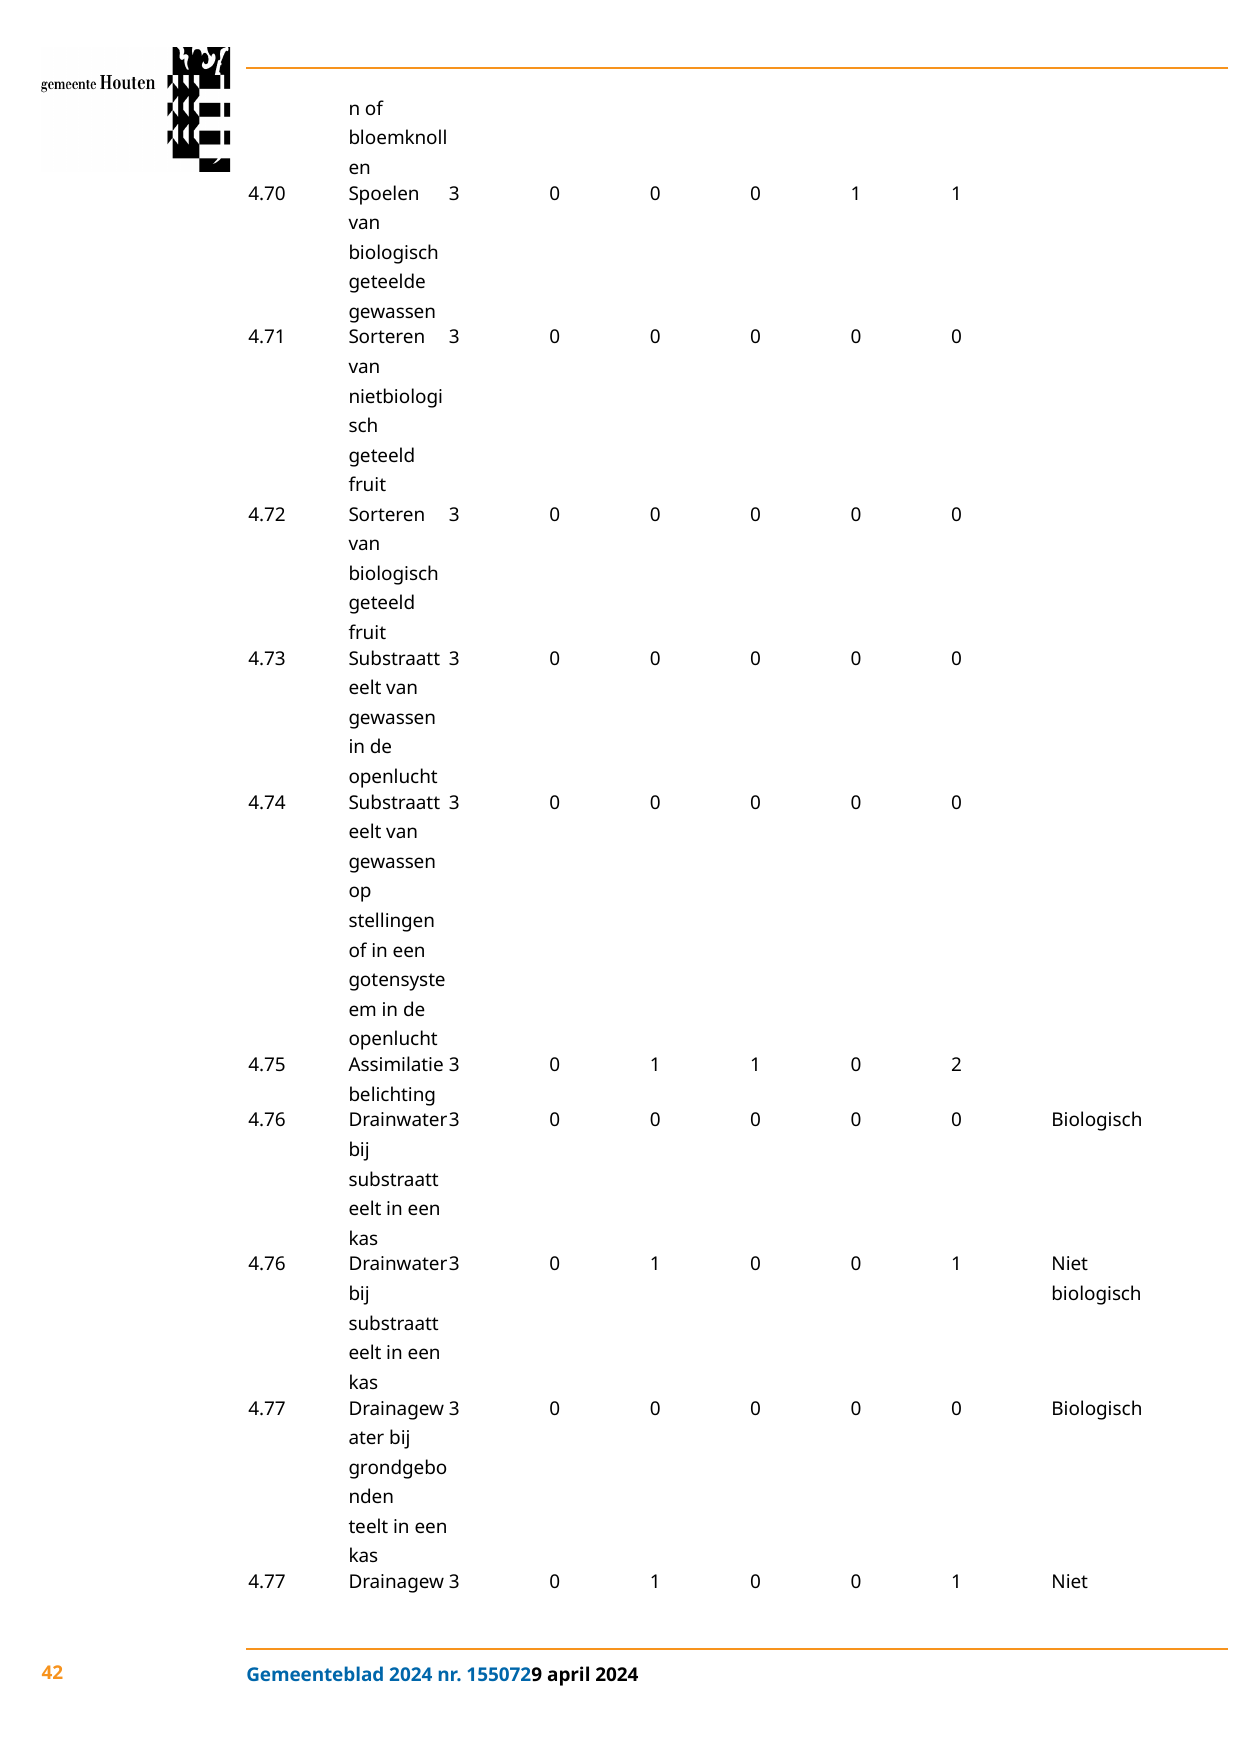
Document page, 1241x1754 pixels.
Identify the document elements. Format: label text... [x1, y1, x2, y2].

table_cell 0 [650, 1107, 750, 1251]
table_cell 1 [951, 1568, 1051, 1594]
table_cell 0 [850, 1051, 951, 1107]
table_cell Biologisch [1051, 1107, 1152, 1251]
table_cell 0 [850, 1107, 951, 1251]
table_header [1051, 501, 1152, 645]
table_cell 3 [449, 1251, 549, 1395]
table_cell 0 [850, 1568, 951, 1594]
table_cell 4.74 [248, 789, 348, 1051]
table_cell 4.76 [248, 1107, 348, 1251]
table_header 0 [951, 501, 1051, 645]
table_cell 1 [650, 1051, 750, 1107]
table_cell 1 [650, 1568, 750, 1594]
table_cell 3 [449, 1568, 549, 1594]
table_cell Assimilatiebelichting [348, 1051, 449, 1107]
table_cell 3 [449, 645, 549, 789]
table_cell [449, 95, 549, 180]
picture [41, 47, 231, 172]
table_cell 3 [449, 1107, 549, 1251]
table_header 3 [449, 501, 549, 645]
table_cell [650, 95, 750, 180]
table_cell 0 [850, 1251, 951, 1395]
table_cell 0 [951, 324, 1051, 497]
table_cell 4.76 [248, 1251, 348, 1395]
table_cell Drainagewater bij grondgebonden teelt in een kas [348, 1395, 449, 1568]
table_cell 4.71 [248, 324, 348, 497]
table_cell 1 [850, 180, 951, 324]
table_cell [750, 95, 850, 180]
table_cell 2 [951, 1051, 1051, 1107]
table_cell Drainagew [348, 1568, 449, 1594]
table_cell 0 [850, 1395, 951, 1568]
table_cell [1051, 324, 1152, 497]
table_cell 0 [549, 1251, 649, 1395]
table_cell Sorteren van nietbiologisch geteeld fruit [348, 324, 449, 497]
table_cell 0 [549, 1395, 649, 1568]
table_cell 3 [449, 1051, 549, 1107]
table_cell 0 [650, 180, 750, 324]
table_cell 3 [449, 180, 549, 324]
table_header 4.72 [248, 501, 348, 645]
table_cell 1 [750, 1051, 850, 1107]
table_cell Substraatteelt van gewassen in de openlucht [348, 645, 449, 789]
table_cell 4.75 [248, 1051, 348, 1107]
table_cell 0 [750, 645, 850, 789]
table_header 0 [750, 501, 850, 645]
table_cell 4.70 [248, 180, 348, 324]
table_cell 0 [750, 1251, 850, 1395]
table_cell 4.73 [248, 645, 348, 789]
table_cell 0 [750, 1395, 850, 1568]
table_cell 0 [951, 645, 1051, 789]
table_cell 0 [650, 645, 750, 789]
table_cell 0 [549, 645, 649, 789]
table_cell 0 [549, 1107, 649, 1251]
table_header 0 [549, 501, 649, 645]
table_cell Biologisch [1051, 1395, 1152, 1568]
table_cell 0 [750, 1568, 850, 1594]
table_cell [1051, 1051, 1152, 1107]
table_cell 0 [549, 1568, 649, 1594]
table_cell [248, 95, 348, 180]
table_cell 0 [549, 789, 649, 1051]
table_cell 1 [650, 1251, 750, 1395]
table_cell 0 [549, 180, 649, 324]
table_cell 0 [750, 1107, 850, 1251]
table_cell 0 [850, 324, 951, 497]
table_cell 0 [650, 1395, 750, 1568]
table_cell Drainwater bij substraatteelt in een kas [348, 1251, 449, 1395]
table_cell 1 [951, 1251, 1051, 1395]
table_cell 0 [850, 645, 951, 789]
table_cell [951, 95, 1051, 180]
table_cell 4.77 [248, 1395, 348, 1568]
table_cell [1051, 789, 1152, 1051]
table_cell [1051, 95, 1152, 180]
table_cell 0 [650, 789, 750, 1051]
table_cell 0 [650, 324, 750, 497]
table_cell 3 [449, 324, 549, 497]
table_header 0 [850, 501, 951, 645]
table_cell 0 [549, 324, 649, 497]
table_cell 3 [449, 789, 549, 1051]
table_cell Drainwater bij substraatteelt in een kas [348, 1107, 449, 1251]
table_cell 3 [449, 1395, 549, 1568]
table_cell 0 [750, 789, 850, 1051]
table_cell 0 [850, 789, 951, 1051]
table_cell [549, 95, 649, 180]
table_cell Substraatteelt van gewassen op stellingen of in een gotensysteem in de openlucht [348, 789, 449, 1051]
table_cell 0 [750, 180, 850, 324]
table_cell 0 [951, 789, 1051, 1051]
table_cell [1051, 180, 1152, 324]
table_cell [850, 95, 951, 180]
table_cell 0 [951, 1107, 1051, 1251]
table_header Sorteren van biologisch geteeld fruit [348, 501, 449, 645]
table_cell Niet biologisch [1051, 1251, 1152, 1395]
table_cell 0 [750, 324, 850, 497]
table_cell 0 [951, 1395, 1051, 1568]
table_cell Spoelen van biologisch geteelde gewassen [348, 180, 449, 324]
table_cell 0 [549, 1051, 649, 1107]
table_cell [1051, 645, 1152, 789]
table_cell Niet [1051, 1568, 1152, 1594]
table_cell n of bloemknollen [348, 95, 449, 180]
table_cell 1 [951, 180, 1051, 324]
table_cell 4.77 [248, 1568, 348, 1594]
table_header 0 [650, 501, 750, 645]
